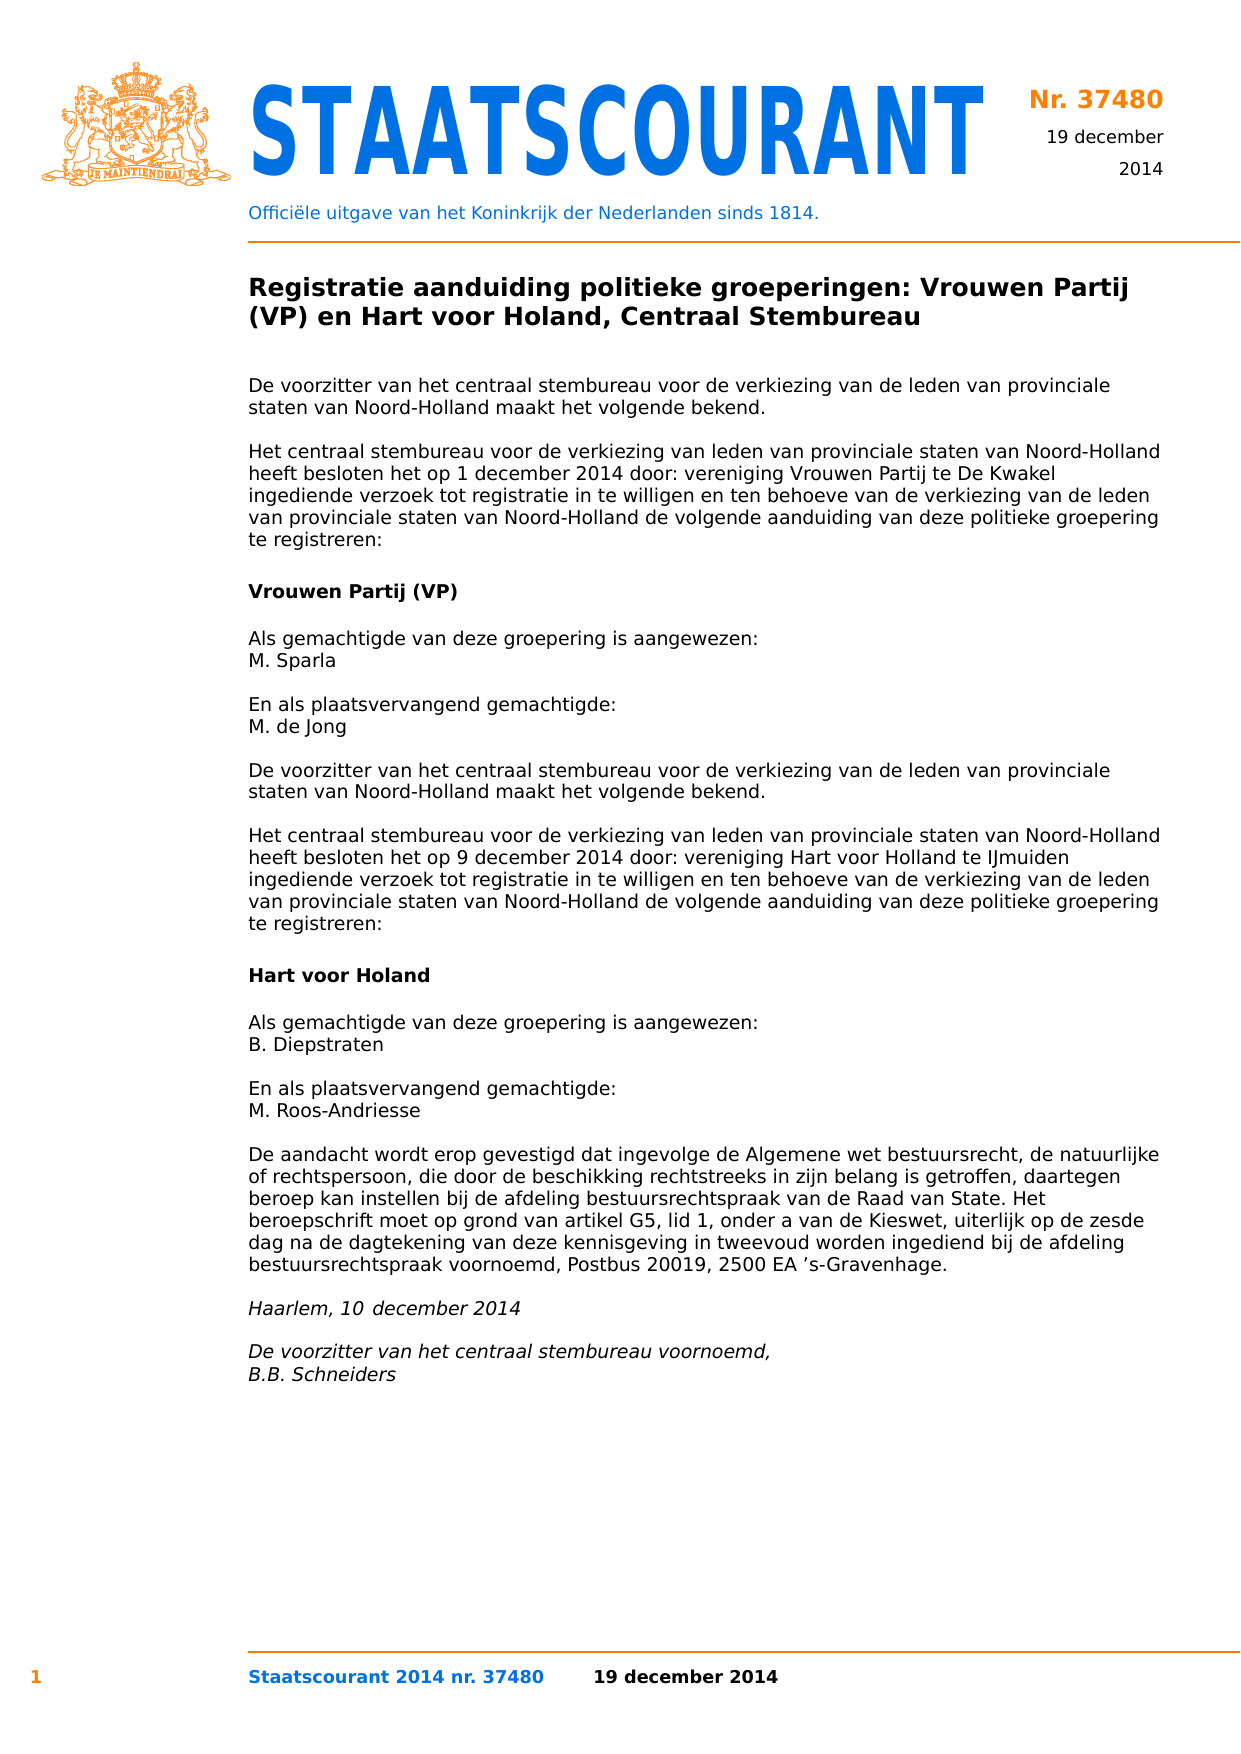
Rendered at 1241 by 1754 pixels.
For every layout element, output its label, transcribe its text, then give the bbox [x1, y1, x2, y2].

table_header STAATSCOURANT [248, 62, 998, 203]
text M. Sparla [248, 650, 1163, 672]
table_cell 19 december [998, 121, 1240, 153]
text M. Roos-Andriesse [248, 1100, 1163, 1122]
text De voorzitter van het centraal stembureau voor de verkiezing van de leden van provinciale staten van Noord-Holland maakt het volgende bekend. [248, 759, 1163, 803]
text De voorzitter van het centraal stembureau voornoemd, B.B. Schneiders [248, 1341, 1163, 1385]
text En als plaatsvervangend gemachtigde: [248, 1078, 1163, 1100]
text M. de Jong [248, 716, 1163, 738]
subtitle Vrouwen Partij (VP) [248, 581, 1163, 603]
subtitle Hart voor Holand [248, 965, 1163, 987]
text Als gemachtigde van deze groepering is aangewezen: [248, 1012, 1163, 1034]
text En als plaatsvervangend gemachtigde: [248, 694, 1163, 716]
text Het centraal stembureau voor de verkiezing van leden van provinciale staten van Noord-Holland heeft besloten het op 9 december 2014 door: vereniging Hart voor Holland te IJmuiden ingediende verzoek tot registratie in te willigen en ten behoeve van de verkiezing van de leden van provinciale staten van Noord-Holland de volgende aanduiding van deze politieke groepering te registreren: [248, 825, 1163, 935]
table_cell Officiële uitgave van het Koninkrijk der Nederlanden sinds 1814. [248, 203, 1240, 241]
text Haarlem, 10 december 2014 [248, 1298, 1163, 1319]
text Als gemachtigde van deze groepering is aangewezen: [248, 628, 1163, 650]
table_header [25, 62, 248, 241]
picture [41, 62, 231, 186]
text De voorzitter van het centraal stembureau voor de verkiezing van de leden van provinciale staten van Noord-Holland maakt het volgende bekend. [248, 375, 1163, 419]
text B. Diepstraten [248, 1034, 1163, 1056]
table_cell 2014 [998, 153, 1240, 203]
subtitle Registratie aanduiding politieke groeperingen: Vrouwen Partij (VP) en Hart voor Holand, Centraal Stembureau [248, 273, 1163, 331]
text De aandacht wordt erop gevestigd dat ingevolge de Algemene wet bestuursrecht, de natuurlijke of rechtspersoon, die door de beschikking rechtstreeks in zijn belang is getroffen, daartegen beroep kan instellen bij de afdeling bestuursrechtspraak van de Raad van State. Het beroepschrift moet op grond van artikel G5, lid 1, onder a van de Kieswet, uiterlijk op de zesde dag na de dagtekening van deze kennisgeving in tweevoud worden ingediend bij de afdeling bestuursrechtspraak voornoemd, Postbus 20019, 2500 EA ’s-Gravenhage. [248, 1144, 1163, 1276]
text Het centraal stembureau voor de verkiezing van leden van provinciale staten van Noord-Holland heeft besloten het op 1 december 2014 door: vereniging Vrouwen Partij te De Kwakel ingediende verzoek tot registratie in te willigen en ten behoeve van de verkiezing van de leden van provinciale staten van Noord-Holland de volgende aanduiding van deze politieke groepering te registreren: [248, 441, 1163, 551]
table_header Nr. 37480 [998, 62, 1240, 121]
